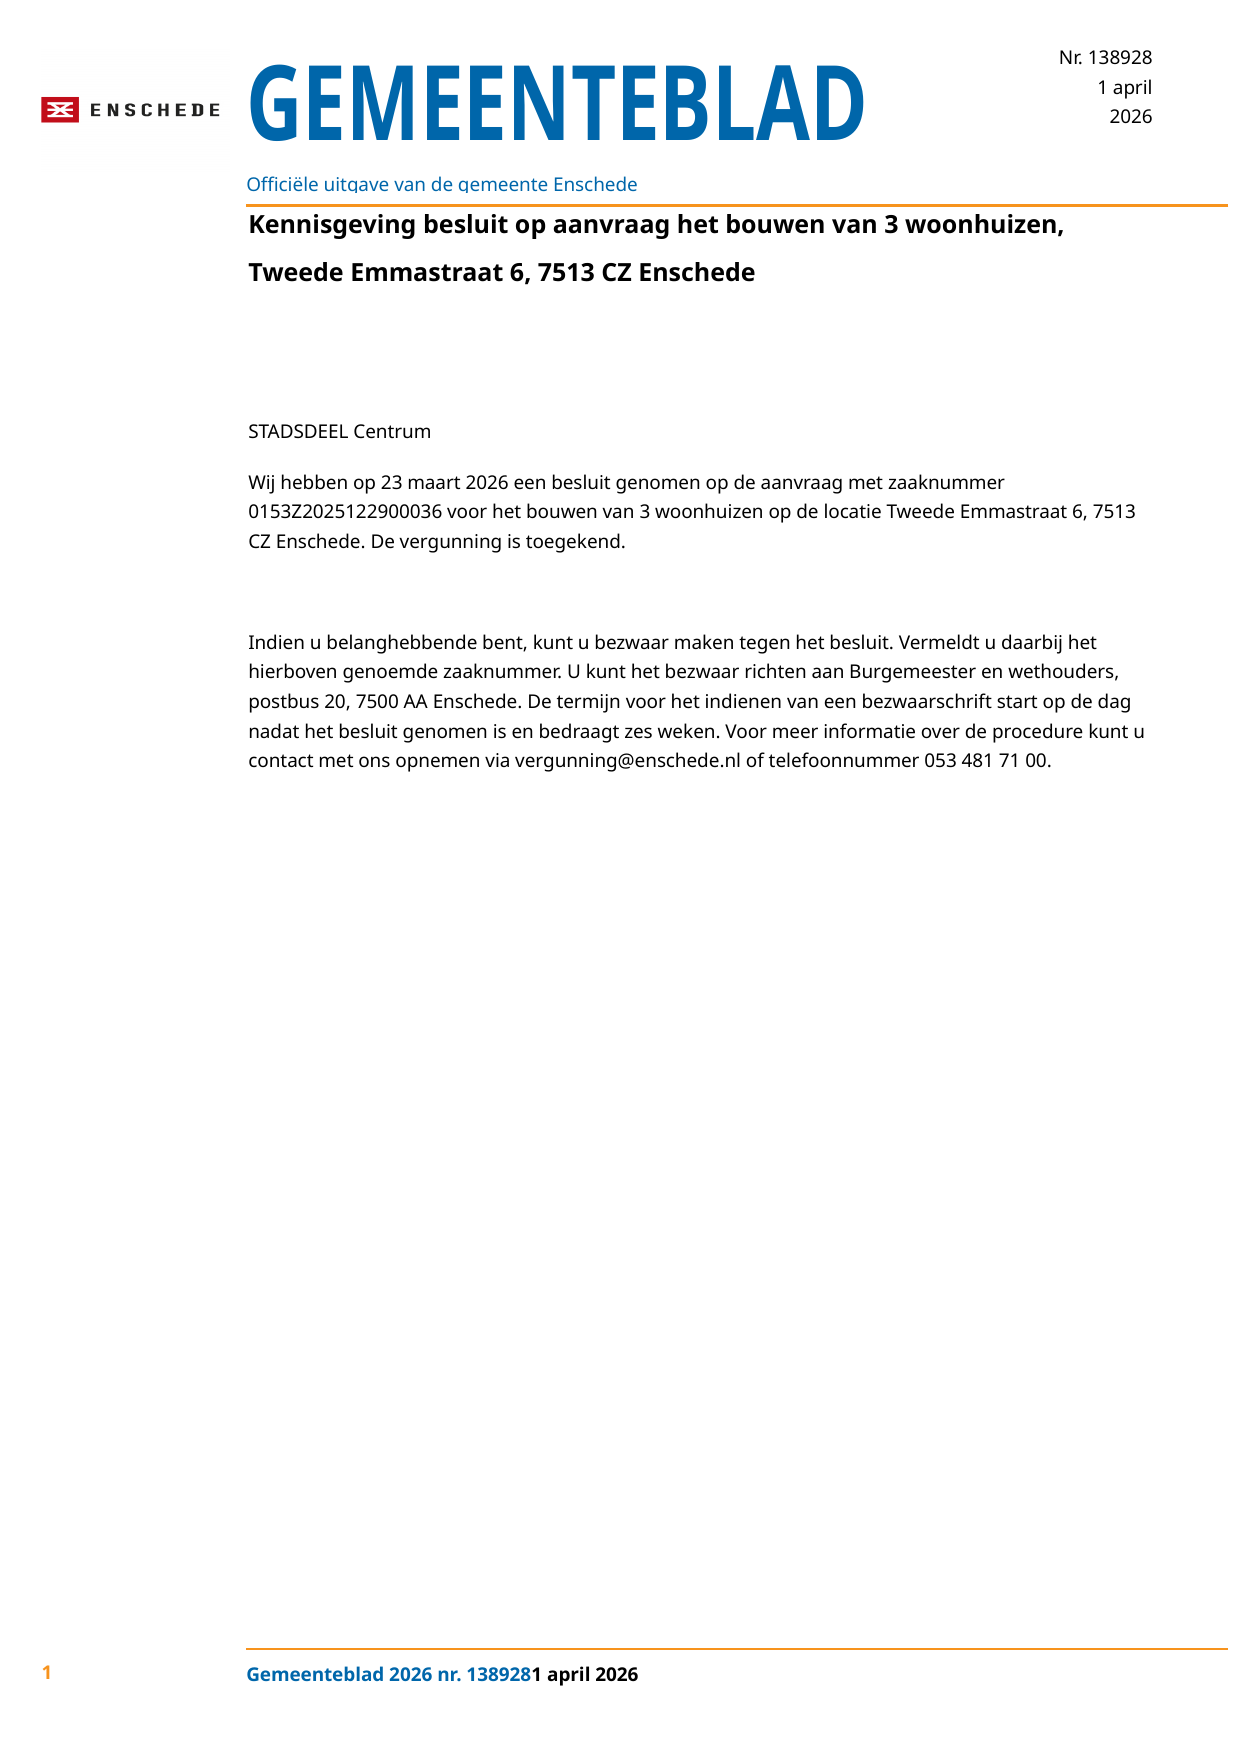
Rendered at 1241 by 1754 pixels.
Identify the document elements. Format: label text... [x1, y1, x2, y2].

text Kennisgeving besluit op aanvraag het bouwen van 3 woonhuizen, Tweede Emmastraat 6, 7513 CZ Enschede [248, 207, 1152, 288]
picture [41, 47, 231, 172]
text Wij hebben op 23 maart 2026 een besluit genomen op de aanvraag met zaaknummer 0153Z2025122900036 voor het bouwen van 3 woonhuizen op de locatie Tweede Emmastraat 6, 7513 CZ Enschede. De vergunning is toegekend. [248, 469, 1152, 554]
text Indien u belanghebbende bent, kunt u bezwaar maken tegen het besluit. Vermeldt u daarbij het hierboven genoemde zaaknummer. U kunt het bezwaar richten aan Burgemeester en wethouders, postbus 20, 7500 AA Enschede. De termijn voor het indienen van een bezwaarschrift start op de dag nadat het besluit genomen is en bedraagt zes weken. Voor meer informatie over de procedure kunt u contact met ons opnemen via vergunning@enschede.nl of telefoonnummer 053 481 71 00. [248, 629, 1152, 773]
text STADSDEEL Centrum [248, 419, 1152, 444]
